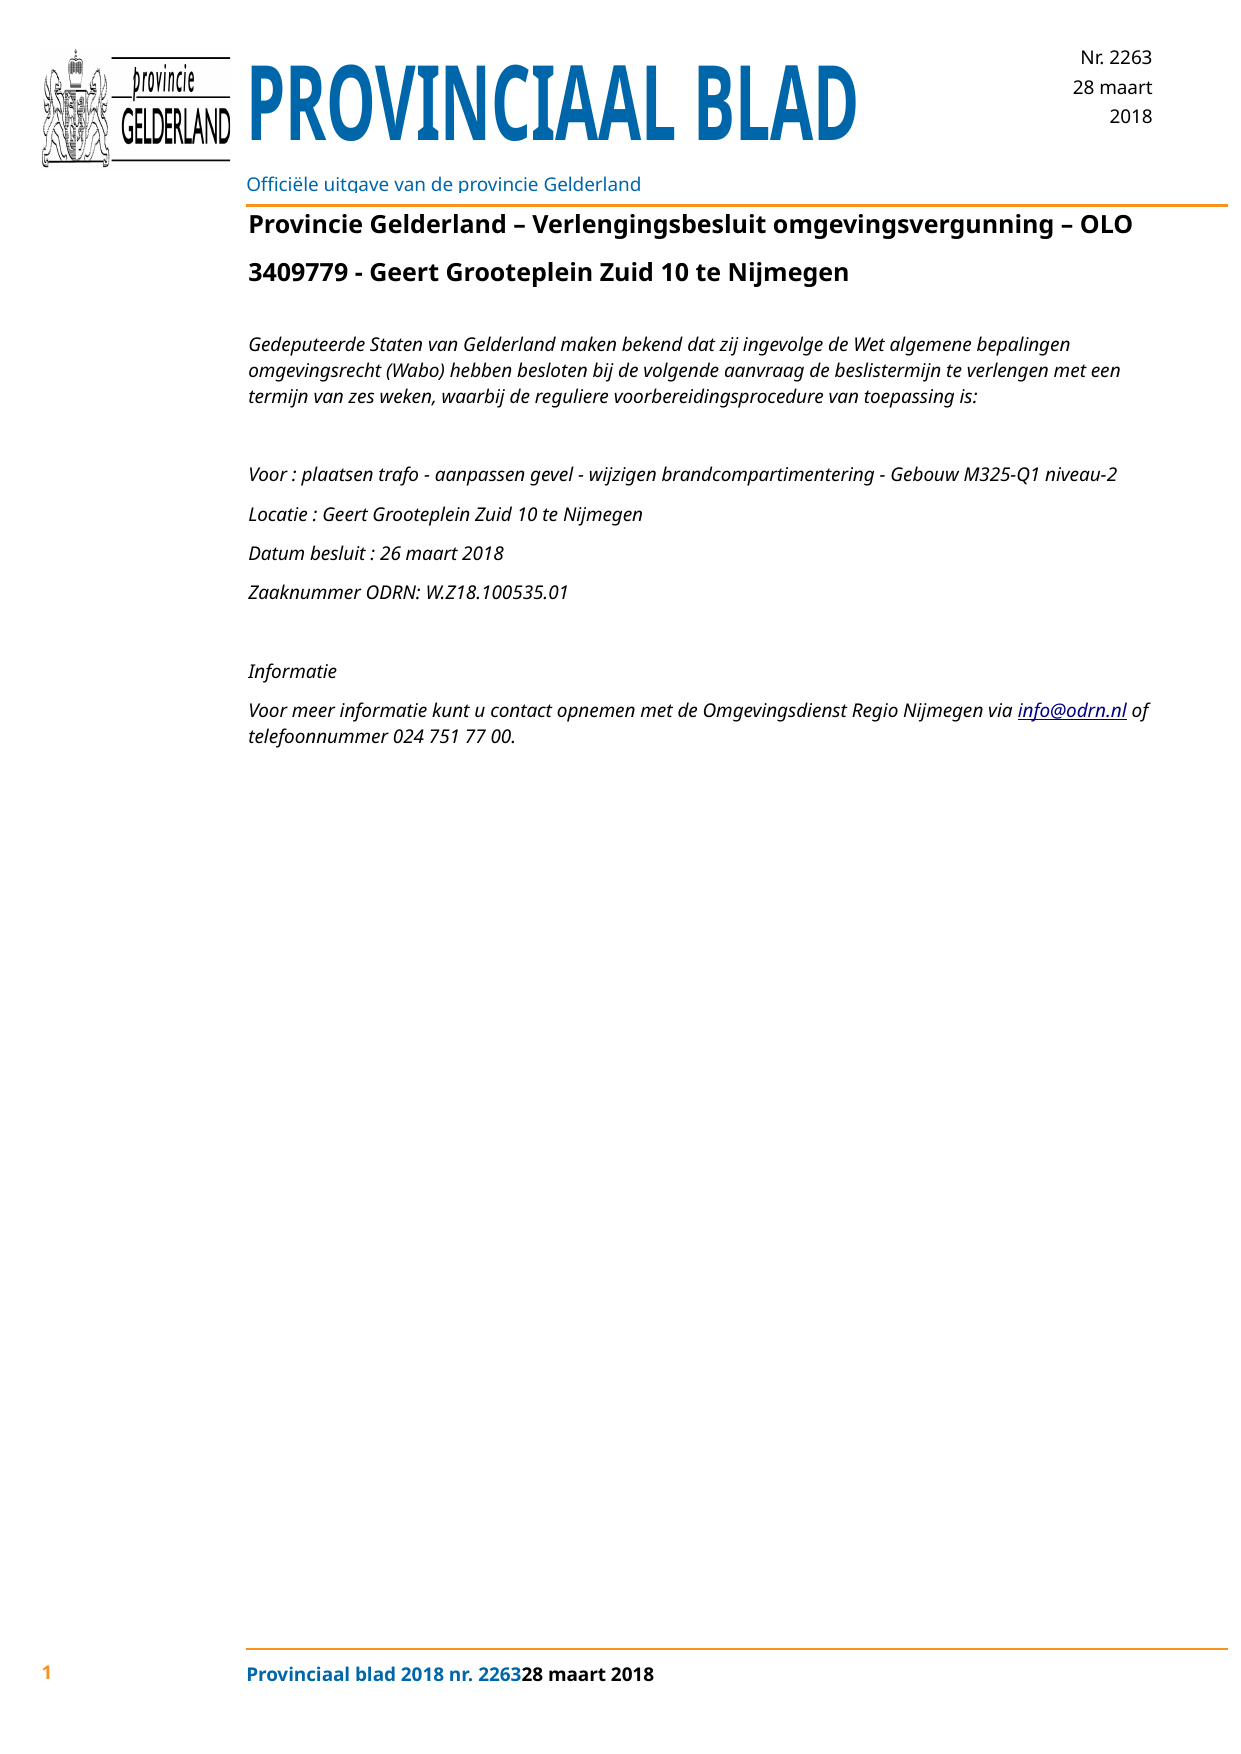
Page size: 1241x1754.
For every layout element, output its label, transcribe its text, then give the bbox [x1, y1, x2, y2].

picture [41, 47, 231, 172]
text Zaaknummer ODRN: W.Z18.100535.01 [248, 579, 1152, 605]
text Provincie Gelderland – Verlengingsbesluit omgevingsvergunning – OLO 3409779 - Geert Grooteplein Zuid 10 te Nijmegen [248, 207, 1152, 288]
text Datum besluit : 26 maart 2018 [248, 540, 1152, 566]
text Voor : plaatsen trafo - aanpassen gevel - wijzigen brandcompartimentering - Gebouw M325-Q1 niveau-2 [248, 461, 1152, 487]
text Voor meer informatie kunt u contact opnemen met de Omgevingsdienst Regio Nijmegen via info@odrn.nl of telefoonnummer 024 751 77 00. [248, 697, 1152, 748]
text Gedeputeerde Staten van Gelderland maken bekend dat zij ingevolge de Wet algemene bepalingen omgevingsrecht (Wabo) hebben besloten bij de volgende aanvraag de beslistermijn te verlengen met een termijn van zes weken, waarbij de reguliere voorbereidingsprocedure van toepassing is: [248, 331, 1152, 409]
text Informatie [248, 658, 1152, 683]
text Locatie : Geert Grooteplein Zuid 10 te Nijmegen [248, 501, 1152, 526]
